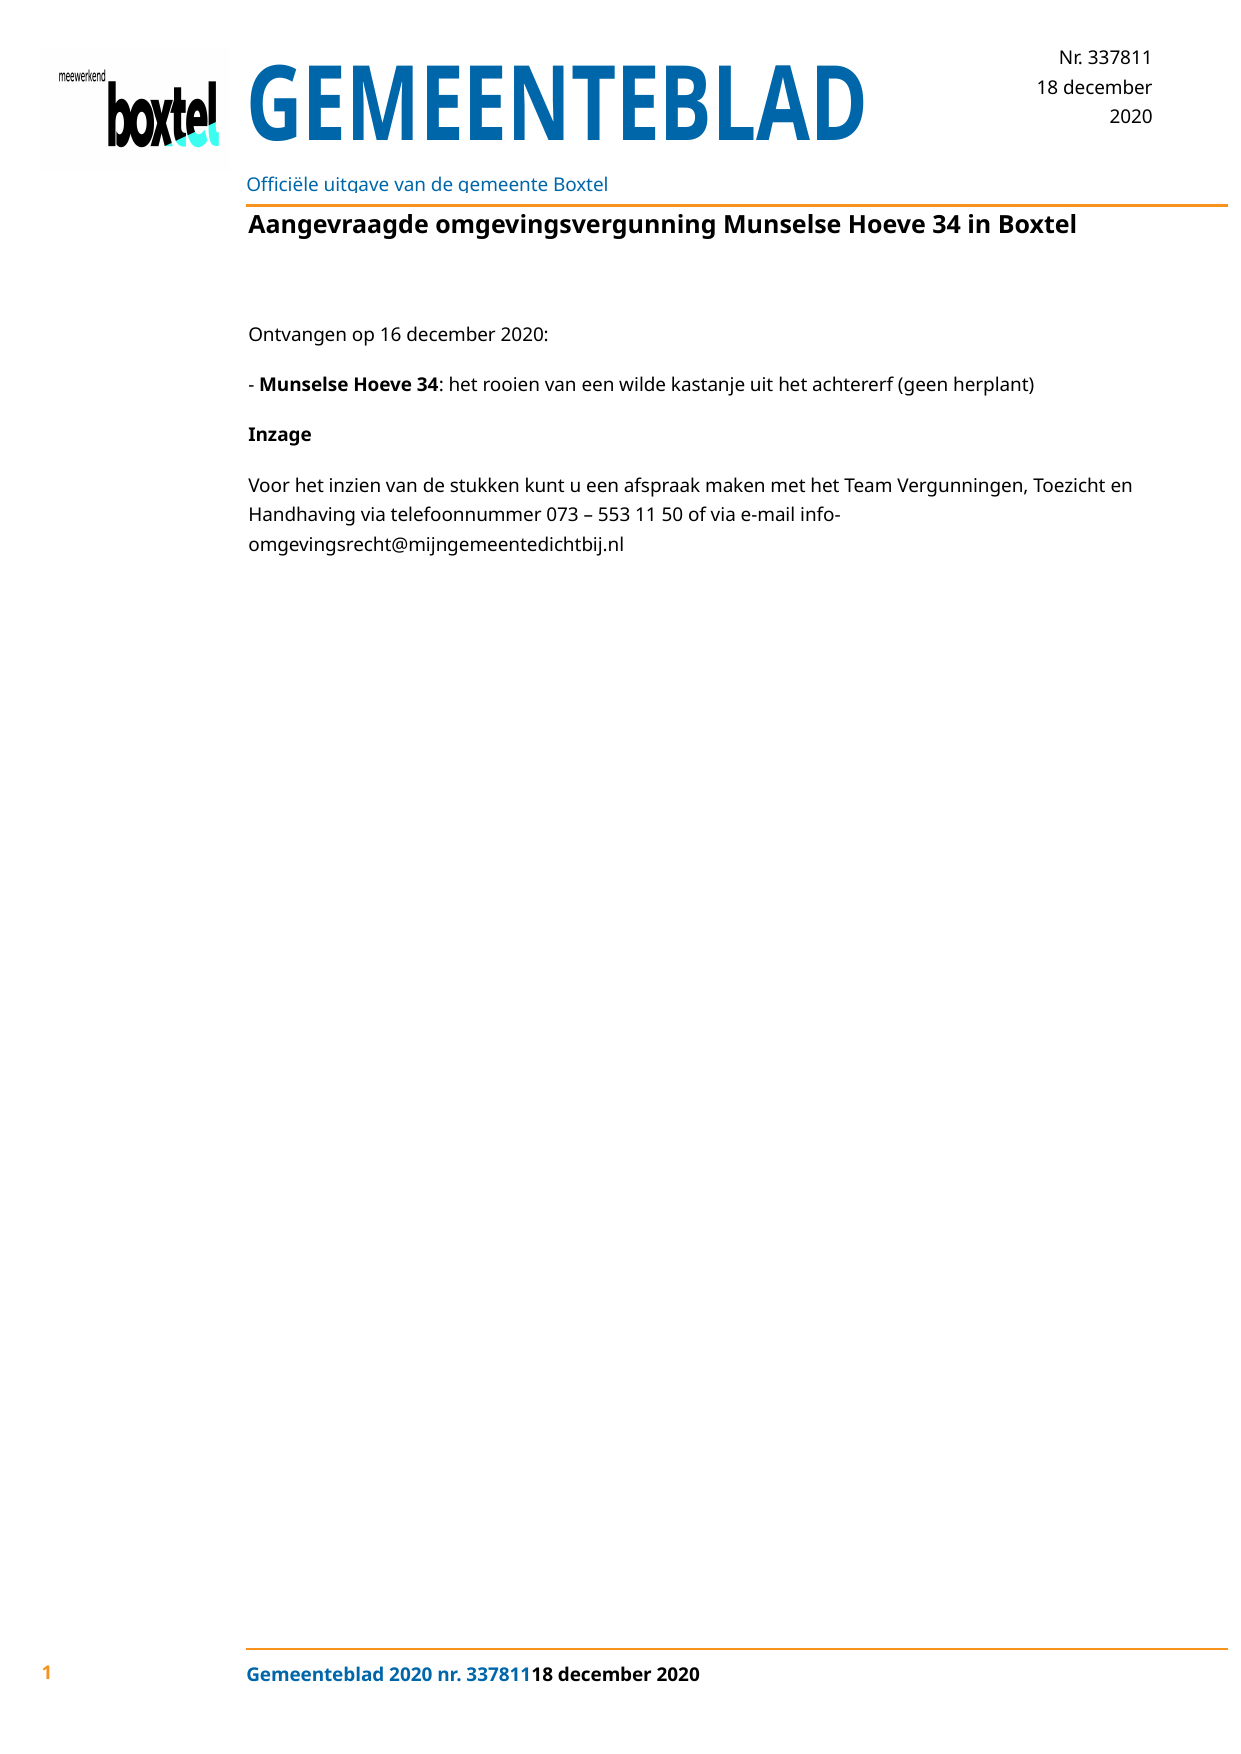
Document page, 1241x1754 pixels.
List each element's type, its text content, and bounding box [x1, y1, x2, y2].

text Voor het inzien van de stukken kunt u een afspraak maken met het Team Vergunningen, Toezicht en Handhaving via telefoonnummer 073 – 553 11 50 of via e-mail info-omgevingsrecht@mijngemeentedichtbij.nl [248, 472, 1152, 557]
picture [41, 47, 231, 172]
text Aangevraagde omgevingsvergunning Munselse Hoeve 34 in Boxtel [248, 207, 1152, 241]
text Inzage [248, 422, 1152, 447]
text - Munselse Hoeve 34: het rooien van een wilde kastanje uit het achtererf (geen herplant) [248, 371, 1152, 397]
text Ontvangen op 16 december 2020: [248, 321, 1152, 346]
